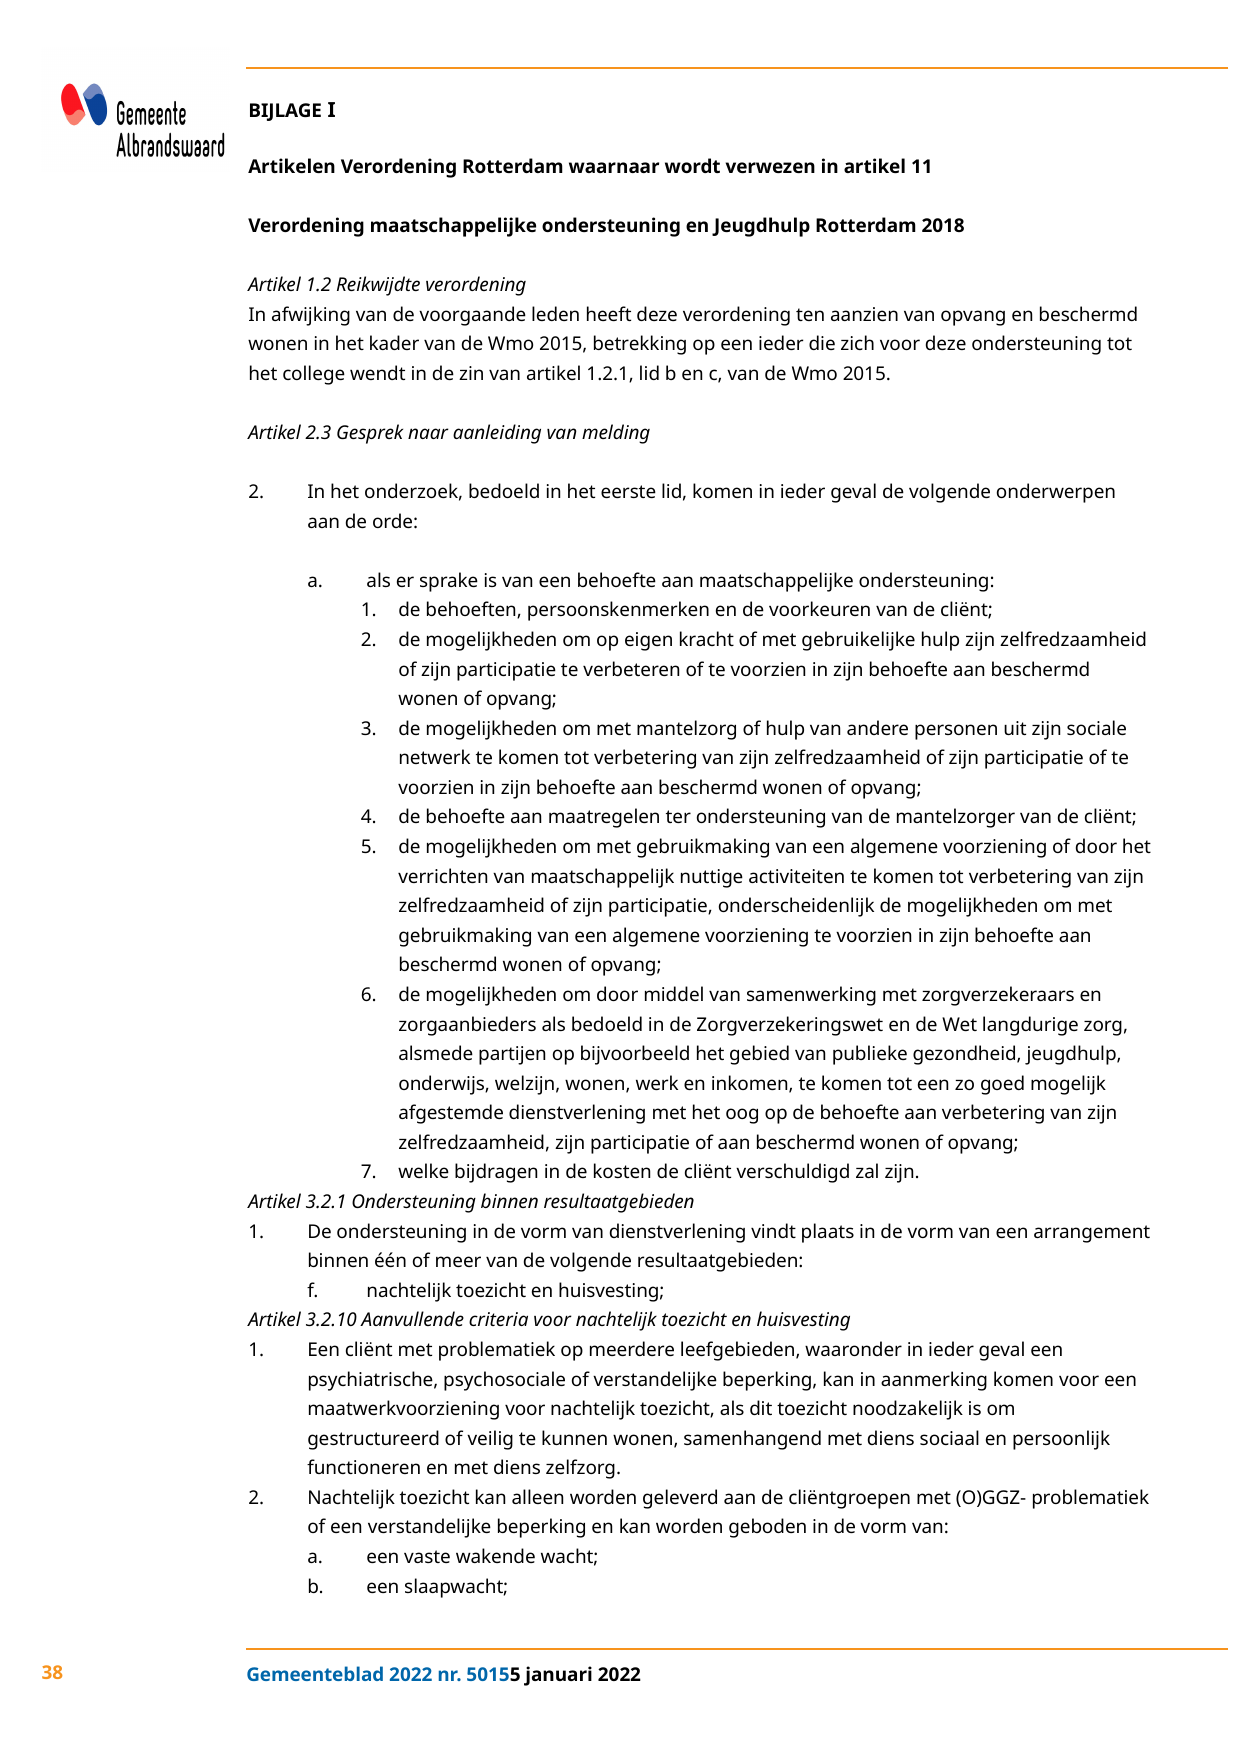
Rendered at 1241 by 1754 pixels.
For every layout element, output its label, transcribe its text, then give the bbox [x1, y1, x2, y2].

list Een cliënt met problematiek op meerdere leefgebieden, waaronder in ieder geval een psychiatrische, psychosociale of verstandelijke beperking, kan in aanmerking komen voor een maatwerkvoorziening voor nachtelijk toezicht, als dit toezicht noodzakelijk is om gestructureerd of veilig te kunnen wonen, samenhangend met diens sociaal en persoonlijk functioneren en met diens zelfzorg. [248, 1336, 1152, 1480]
text BIJLAGE I [248, 95, 1152, 123]
text Artikel 1.2 Reikwijdte verordening [248, 271, 1152, 297]
list de behoefte aan maatregelen ter ondersteuning van de mantelzorger van de cliënt; [361, 804, 1152, 829]
text Artikelen Verordening Rotterdam waarnaar wordt verwezen in artikel 11 [248, 153, 1152, 179]
text Artikel 3.2.10 Aanvullende criteria voor nachtelijk toezicht en huisvesting [248, 1307, 1152, 1332]
list de mogelijkheden om met mantelzorg of hulp van andere personen uit zijn sociale netwerk te komen tot verbetering van zijn zelfredzaamheid of zijn participatie of te voorzien in zijn behoefte aan beschermd wonen of opvang; [361, 715, 1152, 800]
list de mogelijkheden om door middel van samenwerking met zorgverzekeraars en zorgaanbieders als bedoeld in de Zorgverzekeringswet en de Wet langdurige zorg, alsmede partijen op bijvoorbeeld het gebied van publieke gezondheid, jeugdhulp, onderwijs, welzijn, wonen, werk en inkomen, te komen tot een zo goed mogelijk afgestemde dienstverlening met het oog op de behoefte aan verbetering van zijn zelfredzaamheid, zijn participatie of aan beschermd wonen of opvang; [361, 981, 1152, 1155]
text Artikel 3.2.1 Ondersteuning binnen resultaatgebieden [248, 1188, 1152, 1214]
list een slaapwacht; [307, 1573, 1152, 1599]
list de behoeften, persoonskenmerken en de voorkeuren van de cliënt; [361, 597, 1152, 622]
list de mogelijkheden om op eigen kracht of met gebruikelijke hulp zijn zelfredzaamheid of zijn participatie te verbeteren of te voorzien in zijn behoefte aan beschermd wonen of opvang; [361, 626, 1152, 711]
picture [41, 47, 231, 172]
list De ondersteuning in de vorm van dienstverlening vindt plaats in de vorm van een arrangement binnen één of meer van de volgende resultaatgebieden: [248, 1218, 1152, 1273]
list een vaste wakende wacht; [307, 1543, 1152, 1569]
text Artikel 2.3 Gesprek naar aanleiding van melding [248, 419, 1152, 445]
list welke bijdragen in de kosten de cliënt verschuldigd zal zijn. [361, 1159, 1152, 1184]
list In het onderzoek, bedoeld in het eerste lid, komen in ieder geval de volgende onderwerpen aan de orde: [248, 478, 1152, 534]
list nachtelijk toezicht en huisvesting; [307, 1277, 1152, 1303]
list Nachtelijk toezicht kan alleen worden geleverd aan de cliëntgroepen met (O)GGZ- problematiek of een verstandelijke beperking en kan worden geboden in de vorm van: [248, 1484, 1152, 1539]
list als er sprake is van een behoefte aan maatschappelijke ondersteuning: [307, 567, 1152, 593]
text Verordening maatschappelijke ondersteuning en Jeugdhulp Rotterdam 2018 [248, 212, 1152, 238]
list de mogelijkheden om met gebruikmaking van een algemene voorziening of door het verrichten van maatschappelijk nuttige activiteiten te komen tot verbetering van zijn zelfredzaamheid of zijn participatie, onderscheidenlijk de mogelijkheden om met gebruikmaking van een algemene voorziening te voorzien in zijn behoefte aan beschermd wonen of opvang; [361, 833, 1152, 977]
text In afwijking van de voorgaande leden heeft deze verordening ten aanzien van opvang en beschermd wonen in het kader van de Wmo 2015, betrekking op een ieder die zich voor deze ondersteuning tot het college wendt in de zin van artikel 1.2.1, lid b en c, van de Wmo 2015. [248, 301, 1152, 386]
